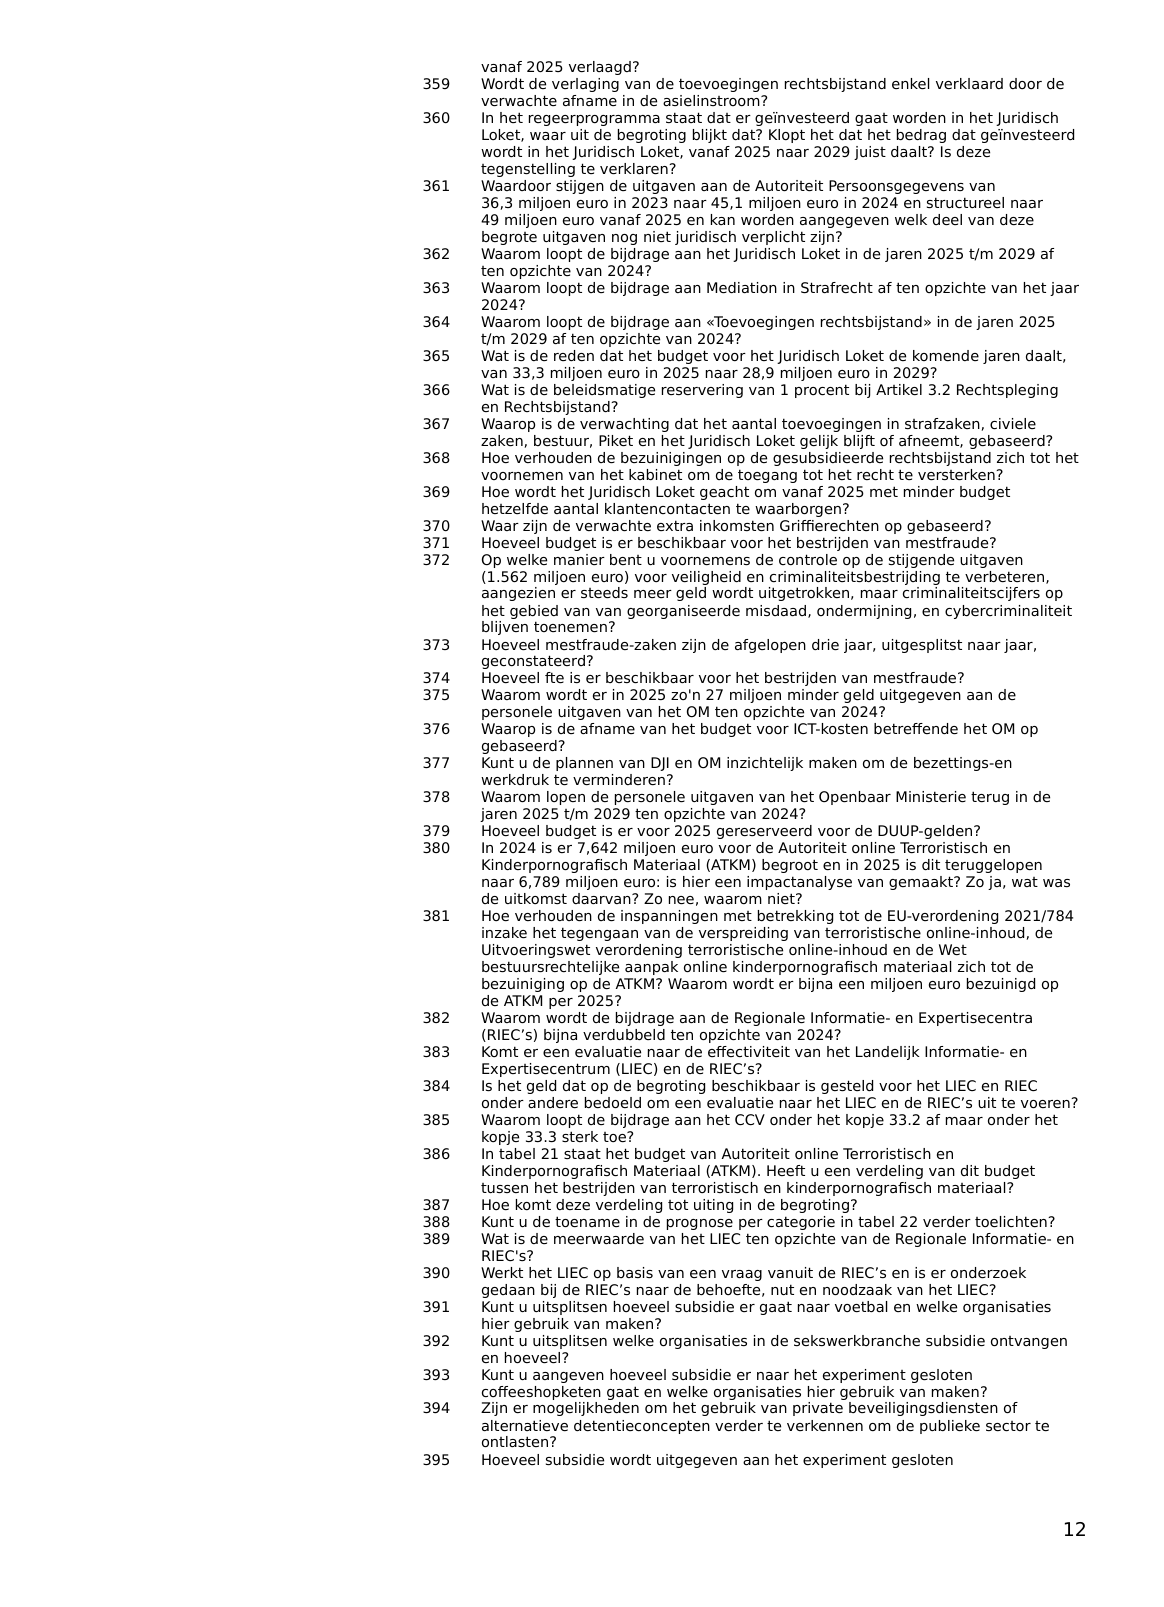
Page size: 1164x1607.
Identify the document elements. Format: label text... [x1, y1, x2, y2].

table_cell 378 [422, 789, 475, 823]
table_cell Hoeveel budget is er voor 2025 gereserveerd voor de DUUP-gelden? [475, 823, 1087, 840]
table_cell 388 [422, 1214, 475, 1231]
table_cell 387 [422, 1197, 475, 1214]
table_cell 365 [422, 348, 475, 382]
table_cell Hoe verhouden de inspanningen met betrekking tot de EU-verordening 2021/784 inzake het tegengaan van de verspreiding van terroristische online-inhoud, de Uitvoeringswet verordening terroristische online-inhoud en de Wet bestuursrechtelijke aanpak online kinderpornografisch materiaal zich tot de bezuiniging op de ATKM? Waarom wordt er bijna een miljoen euro bezuinigd op de ATKM per 2025? [475, 908, 1087, 1010]
table_cell Werkt het LIEC op basis van een vraag vanuit de RIEC’s en is er onderzoek gedaan bij de RIEC’s naar de behoefte, nut en noodzaak van het LIEC? [475, 1265, 1087, 1298]
table_cell 364 [422, 314, 475, 348]
table_cell 370 [422, 518, 475, 534]
table_cell Kunt u de toename in de prognose per categorie in tabel 22 verder toelichten? [475, 1214, 1087, 1231]
table_cell Waarop is de afname van het budget voor ICT-kosten betreffende het OM op gebaseerd? [475, 721, 1087, 755]
table_cell 376 [422, 721, 475, 755]
table_cell 386 [422, 1146, 475, 1197]
table_cell Waarom wordt er in 2025 zo'n 27 miljoen minder geld uitgegeven aan de personele uitgaven van het OM ten opzichte van 2024? [475, 687, 1087, 721]
table_cell 367 [422, 416, 475, 449]
table_cell Hoeveel subsidie wordt uitgegeven aan het experiment gesloten [475, 1451, 1087, 1468]
table_cell Wat is de reden dat het budget voor het Juridisch Loket de komende jaren daalt, van 33,3 miljoen euro in 2025 naar 28,9 miljoen euro in 2029? [475, 348, 1087, 382]
table_cell Hoeveel budget is er beschikbaar voor het bestrijden van mestfraude? [475, 535, 1087, 551]
table_cell 381 [422, 908, 475, 1010]
table_cell 359 [422, 76, 475, 110]
table_cell 390 [422, 1265, 475, 1298]
table_cell Hoeveel fte is er beschikbaar voor het bestrijden van mestfraude? [475, 670, 1087, 687]
table_cell Wordt de verlaging van de toevoegingen rechtsbijstand enkel verklaard door de verwachte afname in de asielinstroom? [475, 76, 1087, 110]
table_cell 371 [422, 535, 475, 551]
table_cell Hoe wordt het Juridisch Loket geacht om vanaf 2025 met minder budget hetzelfde aantal klantencontacten te waarborgen? [475, 484, 1087, 517]
table_cell 379 [422, 823, 475, 840]
table_cell 385 [422, 1112, 475, 1146]
table_cell Kunt u de plannen van DJI en OM inzichtelijk maken om de bezettings-en werkdruk te verminderen? [475, 755, 1087, 789]
table_cell 375 [422, 687, 475, 721]
table_cell Kunt u aangeven hoeveel subsidie er naar het experiment gesloten coffeeshopketen gaat en welke organisaties hier gebruik van maken? [475, 1366, 1087, 1400]
table_cell [422, 59, 475, 76]
table_cell Waar zijn de verwachte extra inkomsten Griffierechten op gebaseerd? [475, 518, 1087, 534]
table_cell 384 [422, 1078, 475, 1112]
table_cell Wat is de beleidsmatige reservering van 1 procent bij Artikel 3.2 Rechtspleging en Rechtsbijstand? [475, 382, 1087, 416]
table_cell vanaf 2025 verlaagd? [475, 59, 1087, 76]
table_cell 374 [422, 670, 475, 687]
table_cell 380 [422, 840, 475, 908]
table_cell Is het geld dat op de begroting beschikbaar is gesteld voor het LIEC en RIEC onder andere bedoeld om een evaluatie naar het LIEC en de RIEC’s uit te voeren? [475, 1078, 1087, 1112]
table_cell In het regeerprogramma staat dat er geïnvesteerd gaat worden in het Juridisch Loket, waar uit de begroting blijkt dat? Klopt het dat het bedrag dat geïnvesteerd wordt in het Juridisch Loket, vanaf 2025 naar 2029 juist daalt? Is deze tegenstelling te verklaren? [475, 110, 1087, 178]
table_cell Waarop is de verwachting dat het aantal toevoegingen in strafzaken, civiele zaken, bestuur, Piket en het Juridisch Loket gelijk blijft of afneemt, gebaseerd? [475, 416, 1087, 449]
table_cell 368 [422, 450, 475, 483]
table_cell Waarom wordt de bijdrage aan de Regionale Informatie- en Expertisecentra (RIEC’s) bijna verdubbeld ten opzichte van 2024? [475, 1010, 1087, 1044]
table_cell 394 [422, 1400, 475, 1451]
table_cell 362 [422, 246, 475, 280]
table_cell In 2024 is er 7,642 miljoen euro voor de Autoriteit online Terroristisch en Kinderpornografisch Materiaal (ATKM) begroot en in 2025 is dit teruggelopen naar 6,789 miljoen euro: is hier een impactanalyse van gemaakt? Zo ja, wat was de uitkomst daarvan? Zo nee, waarom niet? [475, 840, 1087, 908]
table_cell 383 [422, 1044, 475, 1078]
table_cell In tabel 21 staat het budget van Autoriteit online Terroristisch en Kinderpornografisch Materiaal (ATKM). Heeft u een verdeling van dit budget tussen het bestrijden van terroristisch en kinderpornografisch materiaal? [475, 1146, 1087, 1197]
table_cell 393 [422, 1366, 475, 1400]
table_cell Waarom loopt de bijdrage aan het Juridisch Loket in de jaren 2025 t/m 2029 af ten opzichte van 2024? [475, 246, 1087, 280]
table_cell 363 [422, 280, 475, 314]
table_cell Komt er een evaluatie naar de effectiviteit van het Landelijk Informatie- en Expertisecentrum (LIEC) en de RIEC’s? [475, 1044, 1087, 1078]
table_cell 361 [422, 178, 475, 246]
table_cell 369 [422, 484, 475, 517]
table_cell 360 [422, 110, 475, 178]
table_cell Kunt u uitsplitsen welke organisaties in de sekswerkbranche subsidie ontvangen en hoeveel? [475, 1333, 1087, 1366]
table_cell Kunt u uitsplitsen hoeveel subsidie er gaat naar voetbal en welke organisaties hier gebruik van maken? [475, 1299, 1087, 1332]
table_cell Hoe verhouden de bezuinigingen op de gesubsidieerde rechtsbijstand zich tot het voornemen van het kabinet om de toegang tot het recht te versterken? [475, 450, 1087, 483]
table_cell 366 [422, 382, 475, 416]
table_cell 391 [422, 1299, 475, 1332]
table_cell Waarom lopen de personele uitgaven van het Openbaar Ministerie terug in de jaren 2025 t/m 2029 ten opzichte van 2024? [475, 789, 1087, 823]
table_cell 389 [422, 1231, 475, 1264]
table_cell Waarom loopt de bijdrage aan «Toevoegingen rechtsbijstand» in de jaren 2025 t/m 2029 af ten opzichte van 2024? [475, 314, 1087, 348]
table_cell Waardoor stijgen de uitgaven aan de Autoriteit Persoonsgegevens van 36,3 miljoen euro in 2023 naar 45,1 miljoen euro in 2024 en structureel naar 49 miljoen euro vanaf 2025 en kan worden aangegeven welk deel van deze begrote uitgaven nog niet juridisch verplicht zijn? [475, 178, 1087, 246]
table_cell Op welke manier bent u voornemens de controle op de stijgende uitgaven (1.562 miljoen euro) voor veiligheid en criminaliteitsbestrijding te verbeteren, aangezien er steeds meer geld wordt uitgetrokken, maar criminaliteitscijfers op het gebied van van georganiseerde misdaad, ondermijning, en cybercriminaliteit blijven toenemen? [475, 551, 1087, 636]
table_cell 395 [422, 1451, 475, 1468]
table_cell 382 [422, 1010, 475, 1044]
table_cell Zijn er mogelijkheden om het gebruik van private beveiligingsdiensten of alternatieve detentieconcepten verder te verkennen om de publieke sector te ontlasten? [475, 1400, 1087, 1451]
table_cell 372 [422, 551, 475, 636]
table_cell Waarom loopt de bijdrage aan het CCV onder het kopje 33.2 af maar onder het kopje 33.3 sterk toe? [475, 1112, 1087, 1146]
table_cell Hoeveel mestfraude-zaken zijn de afgelopen drie jaar, uitgesplitst naar jaar, geconstateerd? [475, 636, 1087, 670]
table_cell Waarom loopt de bijdrage aan Mediation in Strafrecht af ten opzichte van het jaar 2024? [475, 280, 1087, 314]
table_cell 392 [422, 1333, 475, 1366]
table_cell Wat is de meerwaarde van het LIEC ten opzichte van de Regionale Informatie- en RIEC's? [475, 1231, 1087, 1264]
table_cell 373 [422, 636, 475, 670]
table_cell 377 [422, 755, 475, 789]
table_cell Hoe komt deze verdeling tot uiting in de begroting? [475, 1197, 1087, 1214]
